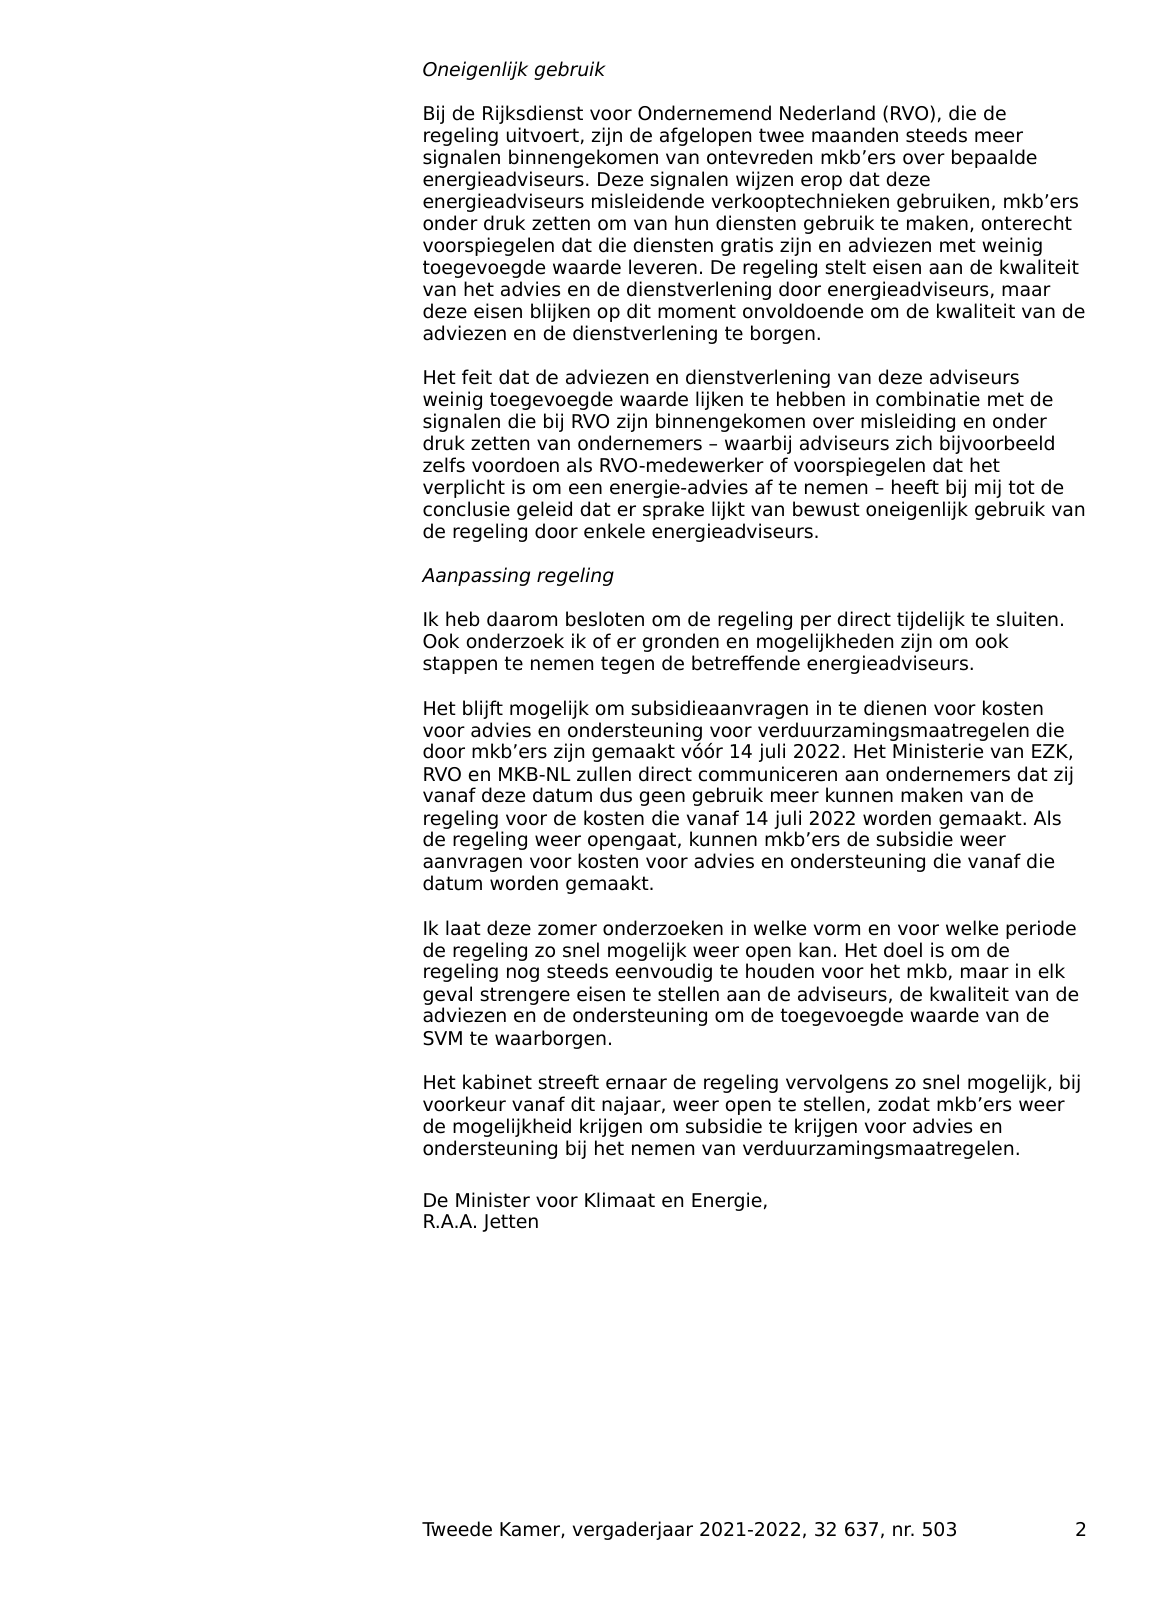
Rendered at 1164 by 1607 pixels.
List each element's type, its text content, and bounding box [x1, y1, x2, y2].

subtitle Aanpassing regeling [422, 565, 1087, 587]
text Het feit dat de adviezen en dienstverlening van deze adviseurs weinig toegevoegde waarde lijken te hebben in combinatie met de signalen die bij RVO zijn binnengekomen over misleiding en onder druk zetten van ondernemers – waarbij adviseurs zich bijvoorbeeld zelfs voordoen als RVO-medewerker of voorspiegelen dat het verplicht is om een energie-advies af te nemen – heeft bij mij tot de conclusie geleid dat er sprake lijkt van bewust oneigenlijk gebruik van de regeling door enkele energieadviseurs. [422, 367, 1087, 543]
text Bij de Rijksdienst voor Ondernemend Nederland (RVO), die de regeling uitvoert, zijn de afgelopen twee maanden steeds meer signalen binnengekomen van ontevreden mkb’ers over bepaalde energieadviseurs. Deze signalen wijzen erop dat deze energieadviseurs misleidende verkooptechnieken gebruiken, mkb’ers onder druk zetten om van hun diensten gebruik te maken, onterecht voorspiegelen dat die diensten gratis zijn en adviezen met weinig toegevoegde waarde leveren. De regeling stelt eisen aan de kwaliteit van het advies en de dienstverlening door energieadviseurs, maar deze eisen blijken op dit moment onvoldoende om de kwaliteit van de adviezen en de dienstverlening te borgen. [422, 103, 1087, 345]
text Ik heb daarom besloten om de regeling per direct tijdelijk te sluiten. Ook onderzoek ik of er gronden en mogelijkheden zijn om ook stappen te nemen tegen de betreffende energieadviseurs. [422, 609, 1087, 675]
text Ik laat deze zomer onderzoeken in welke vorm en voor welke periode de regeling zo snel mogelijk weer open kan. Het doel is om de regeling nog steeds eenvoudig te houden voor het mkb, maar in elk geval strengere eisen te stellen aan de adviseurs, de kwaliteit van de adviezen en de ondersteuning om de toegevoegde waarde van de SVM te waarborgen. [422, 917, 1087, 1049]
subtitle Oneigenlijk gebruik [422, 59, 1087, 81]
text Het blijft mogelijk om subsidieaanvragen in te dienen voor kosten voor advies en ondersteuning voor verduurzamingsmaatregelen die door mkb’ers zijn gemaakt vóór 14 juli 2022. Het Ministerie van EZK, RVO en MKB-NL zullen direct communiceren aan ondernemers dat zij vanaf deze datum dus geen gebruik meer kunnen maken van de regeling voor de kosten die vanaf 14 juli 2022 worden gemaakt. Als de regeling weer opengaat, kunnen mkb’ers de subsidie weer aanvragen voor kosten voor advies en ondersteuning die vanaf die datum worden gemaakt. [422, 697, 1087, 895]
text Het kabinet streeft ernaar de regeling vervolgens zo snel mogelijk, bij voorkeur vanaf dit najaar, weer open te stellen, zodat mkb’ers weer de mogelijkheid krijgen om subsidie te krijgen voor advies en ondersteuning bij het nemen van verduurzamingsmaatregelen. [422, 1072, 1087, 1159]
text De Minister voor Klimaat en Energie, R.A.A. Jetten [422, 1189, 1087, 1233]
